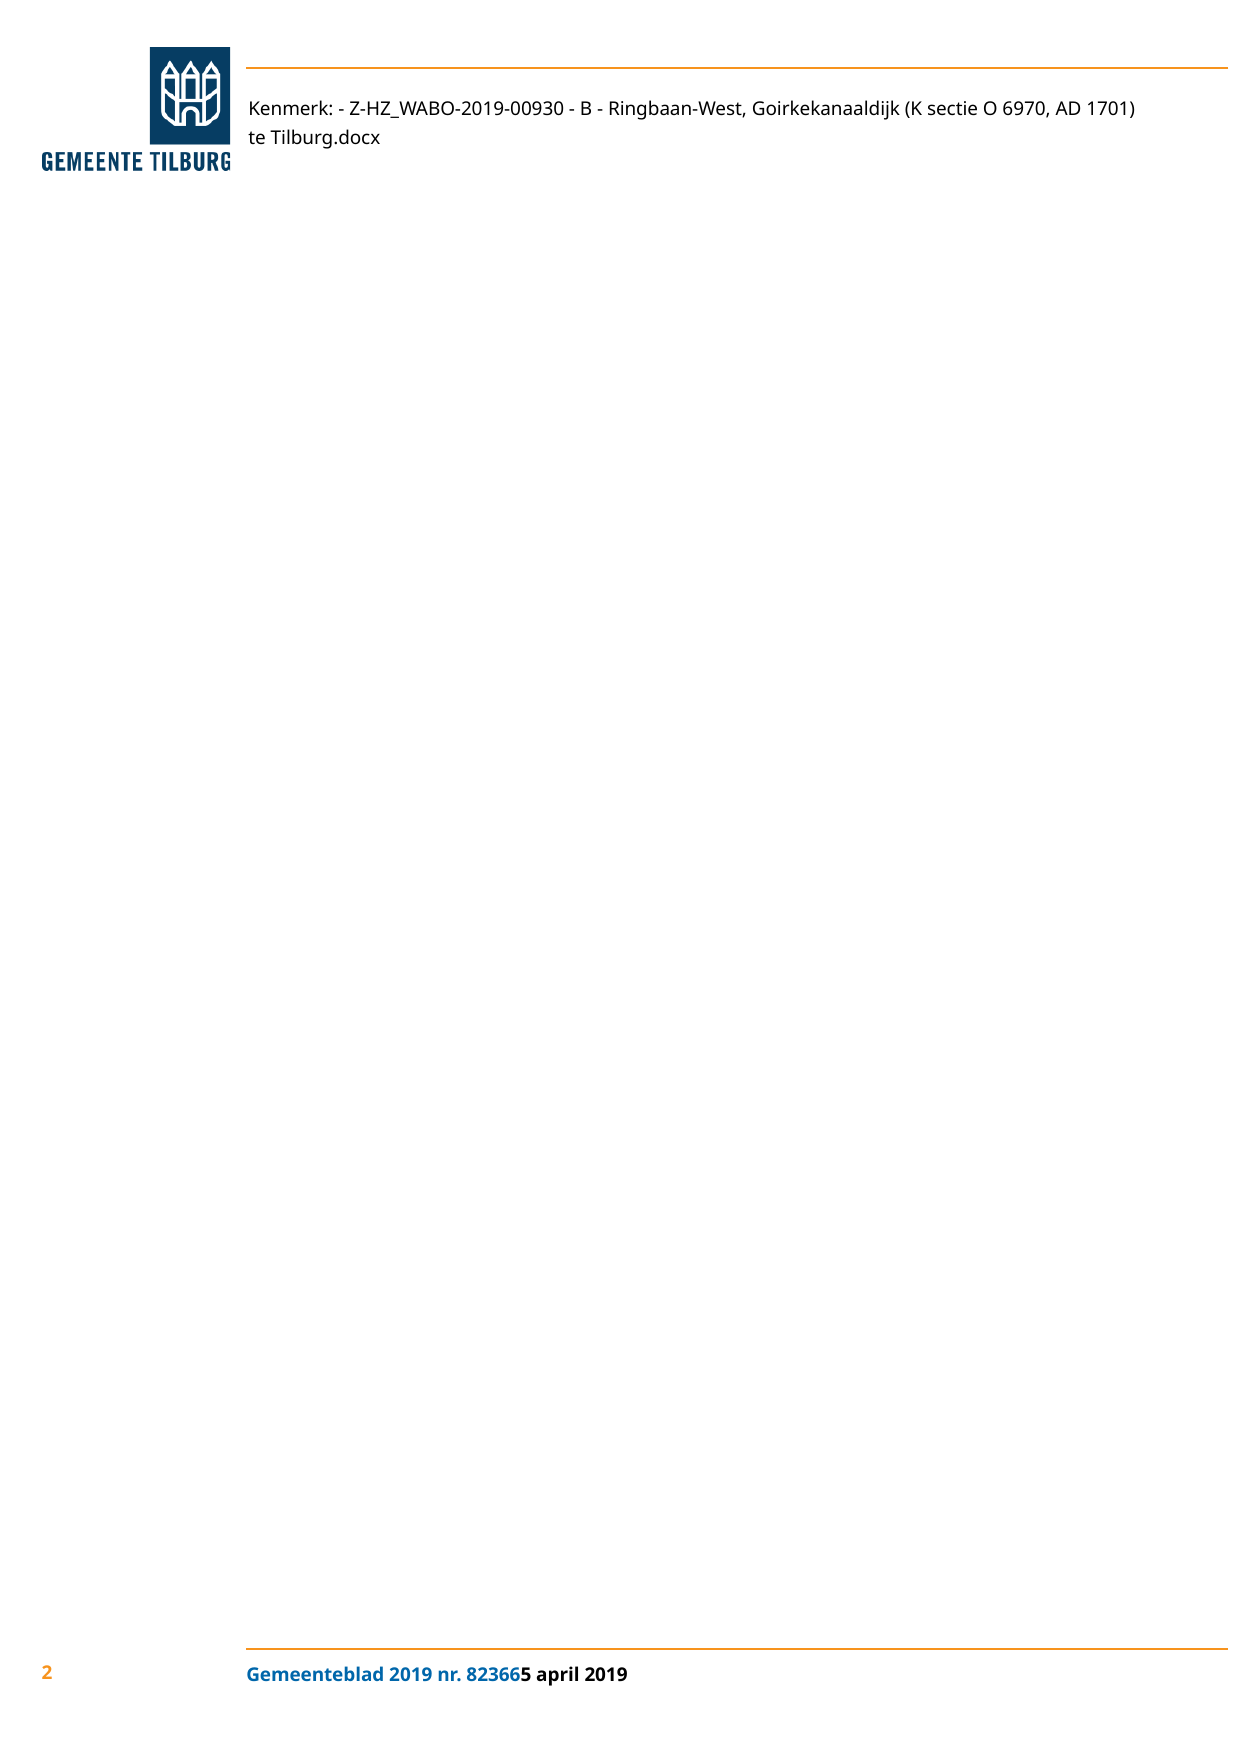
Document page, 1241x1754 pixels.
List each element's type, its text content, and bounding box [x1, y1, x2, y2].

text Kenmerk: - Z-HZ_WABO-2019-00930 - B - Ringbaan-West, Goirkekanaaldijk (K sectie O 6970, AD 1701) te Tilburg.docx [248, 95, 1152, 150]
picture [41, 47, 231, 172]
